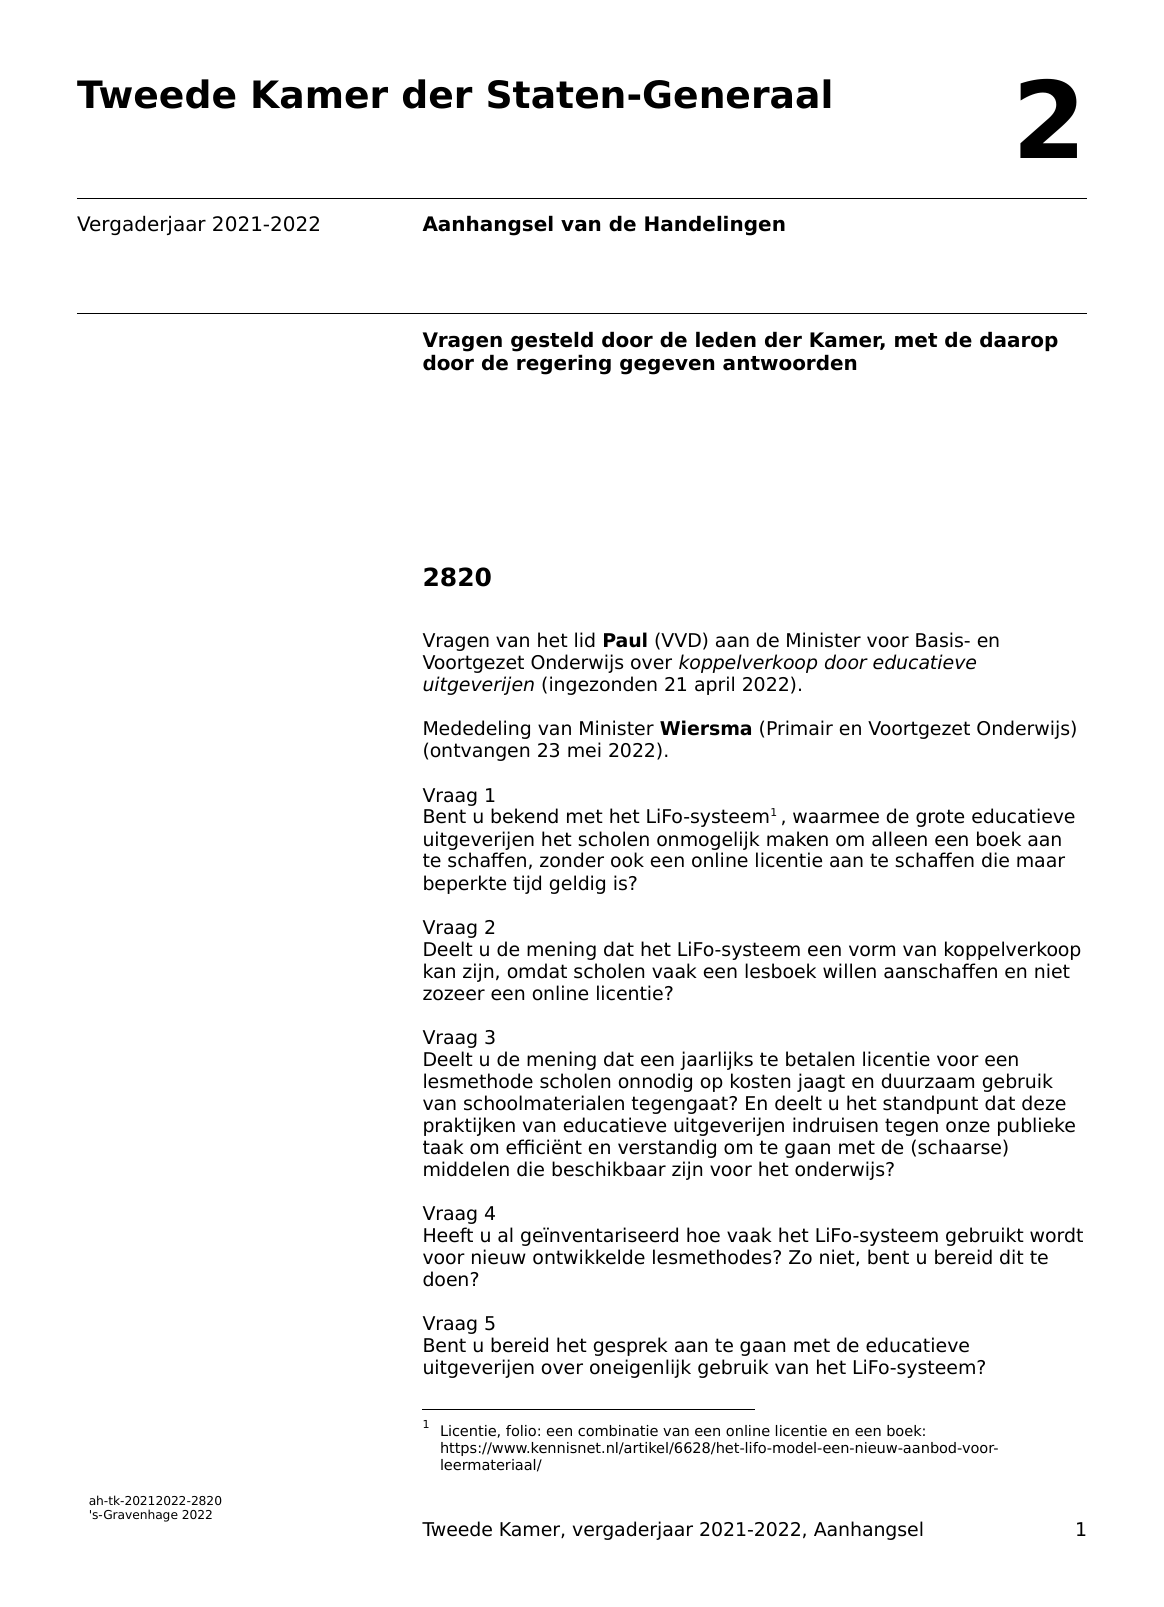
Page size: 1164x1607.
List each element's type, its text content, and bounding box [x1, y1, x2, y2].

table_header Tweede Kamer der Staten-Generaal [77, 59, 886, 198]
text Bent u bereid het gesprek aan te gaan met de educatieve uitgeverijen over oneigenlijk gebruik van het LiFo-systeem? [422, 1335, 1087, 1379]
table_cell Vergaderjaar 2021-2022 [77, 199, 422, 313]
text ah-tk-20212022-2820 [88, 1494, 323, 1508]
text Vraag 2 [422, 917, 1087, 938]
text Vraag 4 [422, 1203, 1087, 1225]
text Vraag 5 [422, 1313, 1087, 1335]
text Licentie, folio: een combinatie van een online licentie en een boek: https://www.kennisnet.nl/artikel/6628/het-lifo-model-een-nieuw-aanbod-voor-leermateriaal/ [422, 1418, 1087, 1474]
table_header 2 [886, 59, 1087, 198]
table_cell [77, 314, 422, 375]
text 2820 [422, 563, 1087, 592]
text 's-Gravenhage 2022 [88, 1508, 323, 1522]
table_cell Aanhangsel van de Handelingen [422, 199, 1087, 313]
text Heeft u al geïnventariseerd hoe vaak het LiFo-systeem gebruikt wordt voor nieuw ontwikkelde lesmethodes? Zo niet, bent u bereid dit te doen? [422, 1225, 1087, 1291]
text Vraag 1 [422, 784, 1087, 806]
text Vragen van het lid Paul (VVD) aan de Minister voor Basis- en Voortgezet Onderwijs over koppelverkoop door educatieve uitgeverijen (ingezonden 21 april 2022). [422, 630, 1087, 696]
text Deelt u de mening dat het LiFo-systeem een vorm van koppelverkoop kan zijn, omdat scholen vaak een lesboek willen aanschaffen en niet zozeer een online licentie? [422, 938, 1087, 1004]
text Mededeling van Minister Wiersma (Primair en Voortgezet Onderwijs) (ontvangen 23 mei 2022). [422, 718, 1087, 762]
text Vraag 3 [422, 1027, 1087, 1049]
text Bent u bekend met het LiFo-systeem, waarmee de grote educatieve uitgeverijen het scholen onmogelijk maken om alleen een boek aan te schaffen, zonder ook een online licentie aan te schaffen die maar beperkte tijd geldig is? [422, 806, 1087, 894]
table_cell Vragen gesteld door de leden der Kamer, met de daarop door de regering gegeven antwoorden [422, 314, 1087, 375]
text Deelt u de mening dat een jaarlijks te betalen licentie voor een lesmethode scholen onnodig op kosten jaagt en duurzaam gebruik van schoolmaterialen tegengaat? En deelt u het standpunt dat deze praktijken van educatieve uitgeverijen indruisen tegen onze publieke taak om efficiënt en verstandig om te gaan met de (schaarse) middelen die beschikbaar zijn voor het onderwijs? [422, 1049, 1087, 1181]
